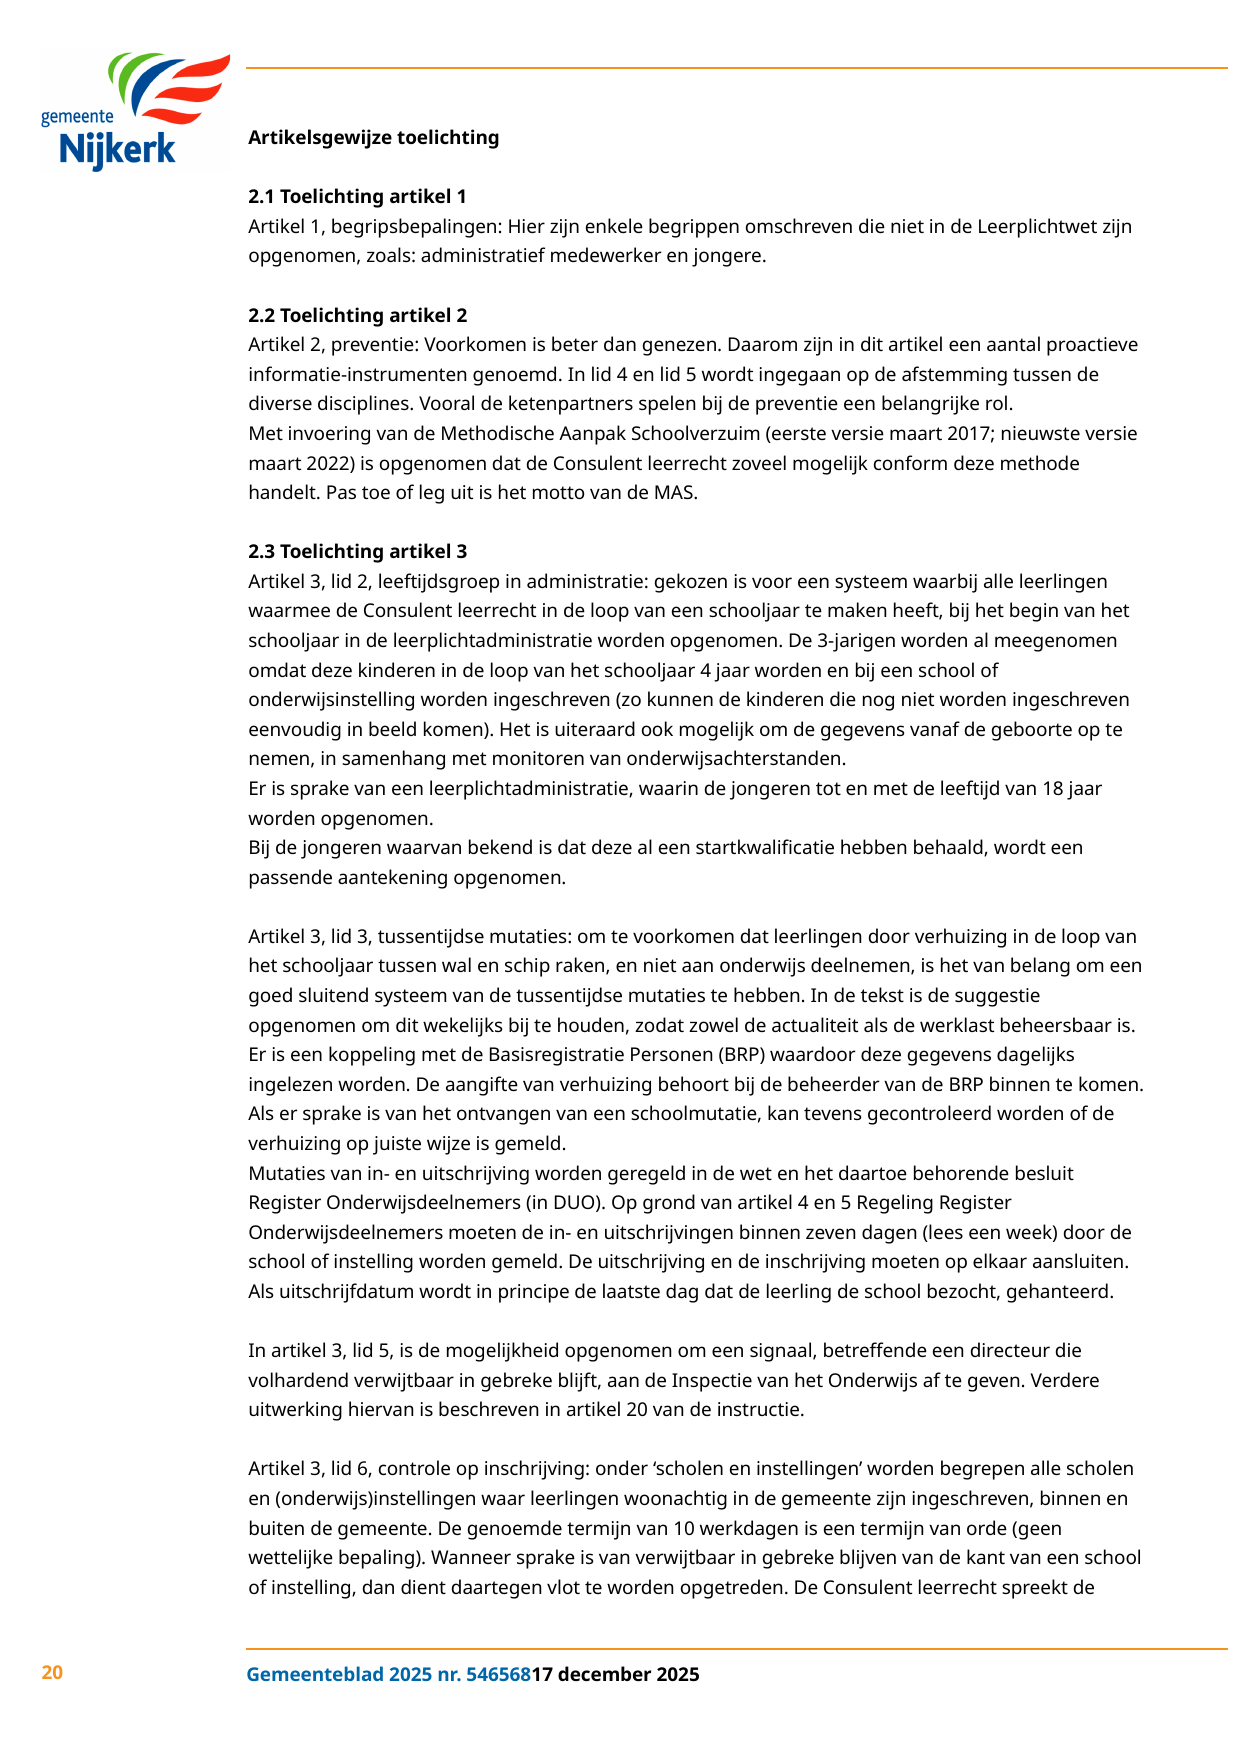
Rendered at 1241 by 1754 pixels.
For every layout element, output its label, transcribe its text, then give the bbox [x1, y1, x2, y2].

text Artikel 3, lid 3, tussentijdse mutaties: om te voorkomen dat leerlingen door verhuizing in de loop van het schooljaar tussen wal en schip raken, en niet aan onderwijs deelnemen, is het van belang om een goed sluitend systeem van de tussentijdse mutaties te hebben. In de tekst is de suggestie opgenomen om dit wekelijks bij te houden, zodat zowel de actualiteit als de werklast beheersbaar is. Er is een koppeling met de Basisregistratie Personen (BRP) waardoor deze gegevens dagelijks ingelezen worden. De aangifte van verhuizing behoort bij de beheerder van de BRP binnen te komen. Als er sprake is van het ontvangen van een schoolmutatie, kan tevens gecontroleerd worden of de verhuizing op juiste wijze is gemeld. [248, 923, 1152, 1156]
text Artikel 1, begripsbepalingen: Hier zijn enkele begrippen omschreven die niet in de Leerplichtwet zijn opgenomen, zoals: administratief medewerker en jongere. [248, 213, 1152, 268]
text Er is sprake van een leerplichtadministratie, waarin de jongeren tot en met de leeftijd van 18 jaar worden opgenomen. [248, 775, 1152, 831]
text 2.1 Toelichting artikel 1 [248, 183, 1152, 209]
text Artikelsgewijze toelichting [248, 124, 1152, 150]
text Met invoering van de Methodische Aanpak Schoolverzuim (eerste versie maart 2017; nieuwste versie maart 2022) is opgenomen dat de Consulent leerrecht zoveel mogelijk conform deze methode handelt. Pas toe of leg uit is het motto van de MAS. [248, 420, 1152, 505]
picture [41, 47, 231, 172]
text Mutaties van in- en uitschrijving worden geregeld in de wet en het daartoe behorende besluit Register Onderwijsdeelnemers (in DUO). Op grond van artikel 4 en 5 Regeling Register Onderwijsdeelnemers moeten de in- en uitschrijvingen binnen zeven dagen (lees een week) door de school of instelling worden gemeld. De uitschrijving en de inschrijving moeten op elkaar aansluiten. Als uitschrijfdatum wordt in principe de laatste dag dat de leerling de school bezocht, gehanteerd. [248, 1160, 1152, 1304]
text 2.3 Toelichting artikel 3 [248, 538, 1152, 564]
text Artikel 2, preventie: Voorkomen is beter dan genezen. Daarom zijn in dit artikel een aantal proactieve informatie-instrumenten genoemd. In lid 4 en lid 5 wordt ingegaan op de afstemming tussen de diverse disciplines. Vooral de ketenpartners spelen bij de preventie een belangrijke rol. [248, 331, 1152, 416]
text Artikel 3, lid 6, controle op inschrijving: onder ‘scholen en instellingen’ worden begrepen alle scholen en (onderwijs)instellingen waar leerlingen woonachtig in de gemeente zijn ingeschreven, binnen en buiten de gemeente. De genoemde termijn van 10 werkdagen is een termijn van orde (geen wettelijke bepaling). Wanneer sprake is van verwijtbaar in gebreke blijven van de kant van een school of instelling, dan dient daartegen vlot te worden opgetreden. De Consulent leerrecht spreekt de [248, 1456, 1152, 1600]
text In artikel 3, lid 5, is de mogelijkheid opgenomen om een signaal, betreffende een directeur die volhardend verwijtbaar in gebreke blijft, aan de Inspectie van het Onderwijs af te geven. Verdere uitwerking hiervan is beschreven in artikel 20 van de instructie. [248, 1337, 1152, 1422]
text Artikel 3, lid 2, leeftijdsgroep in administratie: gekozen is voor een systeem waarbij alle leerlingen waarmee de Consulent leerrecht in de loop van een schooljaar te maken heeft, bij het begin van het schooljaar in de leerplichtadministratie worden opgenomen. De 3-jarigen worden al meegenomen omdat deze kinderen in de loop van het schooljaar 4 jaar worden en bij een school of onderwijsinstelling worden ingeschreven (zo kunnen de kinderen die nog niet worden ingeschreven eenvoudig in beeld komen). Het is uiteraard ook mogelijk om de gegevens vanaf de geboorte op te nemen, in samenhang met monitoren van onderwijsachterstanden. [248, 568, 1152, 771]
text 2.2 Toelichting artikel 2 [248, 302, 1152, 328]
text Bij de jongeren waarvan bekend is dat deze al een startkwalificatie hebben behaald, wordt een passende aantekening opgenomen. [248, 834, 1152, 890]
